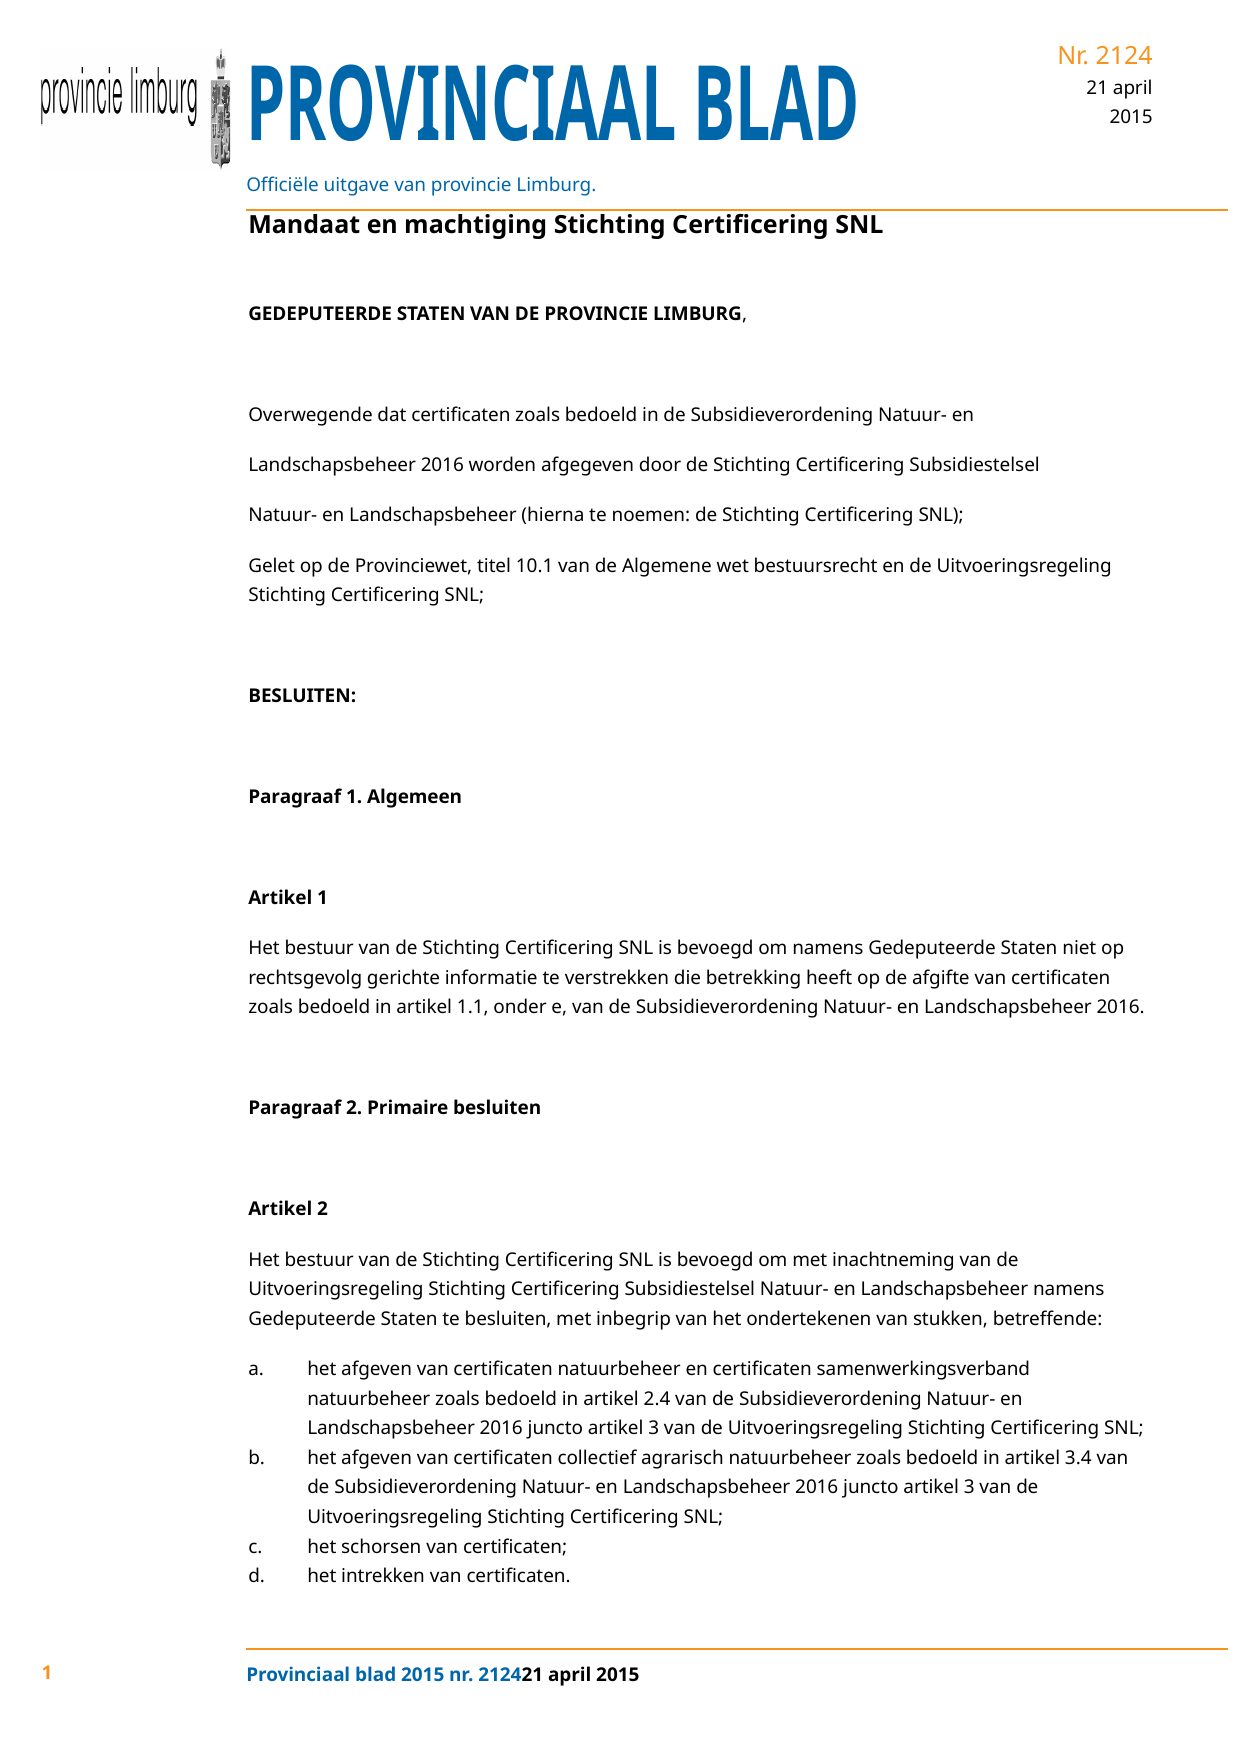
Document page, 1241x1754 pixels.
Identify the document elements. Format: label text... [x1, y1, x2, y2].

text Mandaat en machtiging Stichting Certificering SNL [248, 211, 1152, 241]
text Het bestuur van de Stichting Certificering SNL is bevoegd om met inachtneming van de Uitvoeringsregeling Stichting Certificering Subsidiestelsel Natuur- en Landschapsbeheer namens Gedeputeerde Staten te besluiten, met inbegrip van het ondertekenen van stukken, betreffende: [248, 1246, 1152, 1331]
text GEDEPUTEERDE STATEN VAN DE PROVINCIE LIMBURG, [248, 300, 1152, 326]
list het intrekken van certificaten. [248, 1562, 1152, 1588]
text Het bestuur van de Stichting Certificering SNL is bevoegd om namens Gedeputeerde Staten niet op rechtsgevolg gerichte informatie te verstrekken die betrekking heeft op de afgifte van certificaten zoals bedoeld in artikel 1.1, onder e, van de Subsidieverordening Natuur- en Landschapsbeheer 2016. [248, 934, 1152, 1019]
text Artikel 2 [248, 1195, 1152, 1221]
text Overwegende dat certificaten zoals bedoeld in de Subsidieverordening Natuur- en [248, 401, 1152, 426]
text Gelet op de Provinciewet, titel 10.1 van de Algemene wet bestuursrecht en de Uitvoeringsregeling Stichting Certificering SNL; [248, 552, 1152, 607]
list het afgeven van certificaten natuurbeheer en certificaten samenwerkingsverband natuurbeheer zoals bedoeld in artikel 2.4 van de Subsidieverordening Natuur- en Landschapsbeheer 2016 juncto artikel 3 van de Uitvoeringsregeling Stichting Certificering SNL; [248, 1355, 1152, 1440]
text BESLUITEN: [248, 682, 1152, 708]
list het afgeven van certificaten collectief agrarisch natuurbeheer zoals bedoeld in artikel 3.4 van de Subsidieverordening Natuur- en Landschapsbeheer 2016 juncto artikel 3 van de Uitvoeringsregeling Stichting Certificering SNL; [248, 1444, 1152, 1529]
text Paragraaf 1. Algemeen [248, 783, 1152, 809]
text Landschapsbeheer 2016 worden afgegeven door de Stichting Certificering Subsidiestelsel [248, 451, 1152, 477]
text Paragraaf 2. Primaire besluiten [248, 1094, 1152, 1120]
list het schorsen van certificaten; [248, 1533, 1152, 1558]
picture [41, 47, 231, 172]
text Artikel 1 [248, 884, 1152, 910]
text Natuur- en Landschapsbeheer (hierna te noemen: de Stichting Certificering SNL); [248, 502, 1152, 527]
